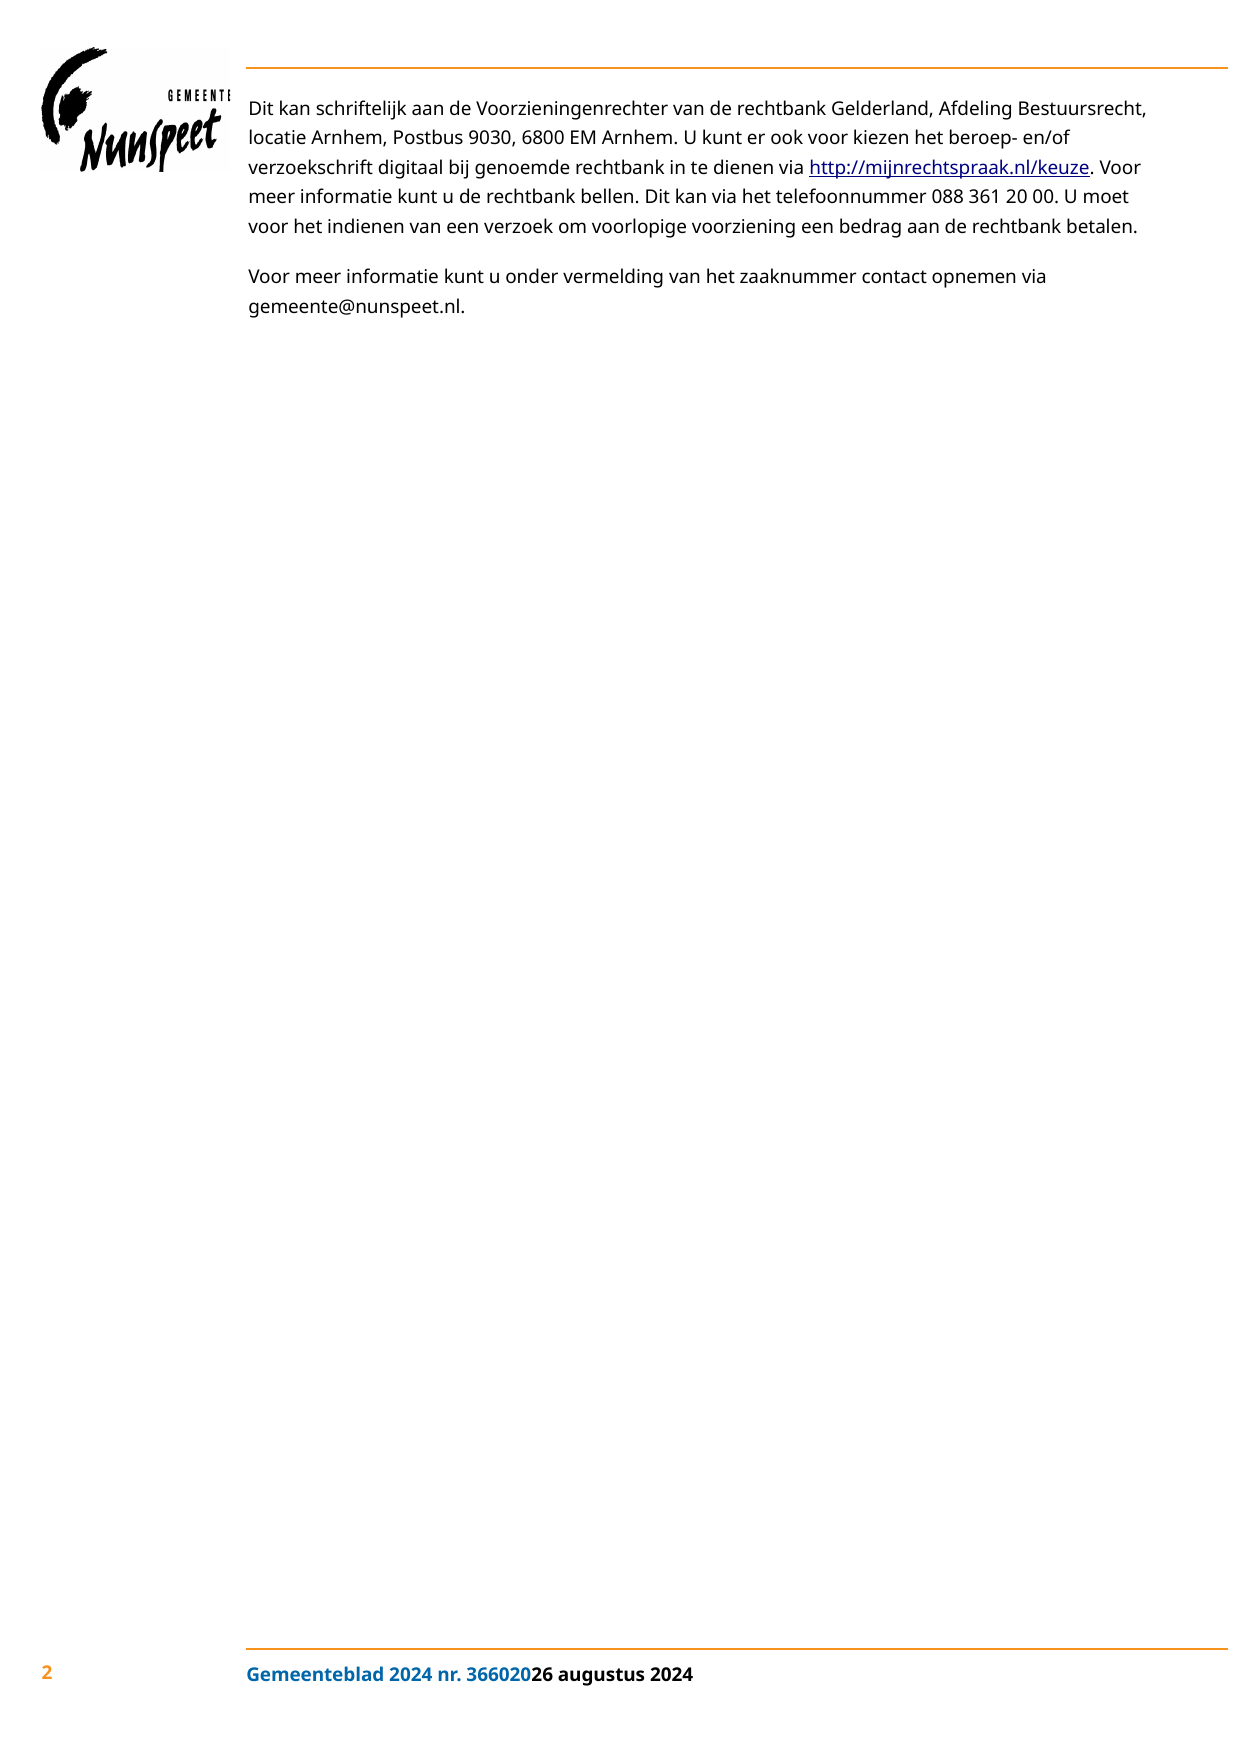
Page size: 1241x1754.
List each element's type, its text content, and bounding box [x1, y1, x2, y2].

text Dit kan schriftelijk aan de Voorzieningenrechter van de rechtbank Gelderland, Afdeling Bestuursrecht, locatie Arnhem, Postbus 9030, 6800 EM Arnhem. U kunt er ook voor kiezen het beroep- en/of verzoekschrift digitaal bij genoemde rechtbank in te dienen via http://mijnrechtspraak.nl/keuze. Voor meer informatie kunt u de rechtbank bellen. Dit kan via het telefoonnummer 088 361 20 00. U moet voor het indienen van een verzoek om voorlopige voorziening een bedrag aan de rechtbank betalen. [248, 95, 1152, 239]
text Voor meer informatie kunt u onder vermelding van het zaaknummer contact opnemen via gemeente@nunspeet.nl. [248, 263, 1152, 319]
picture [41, 47, 231, 172]
